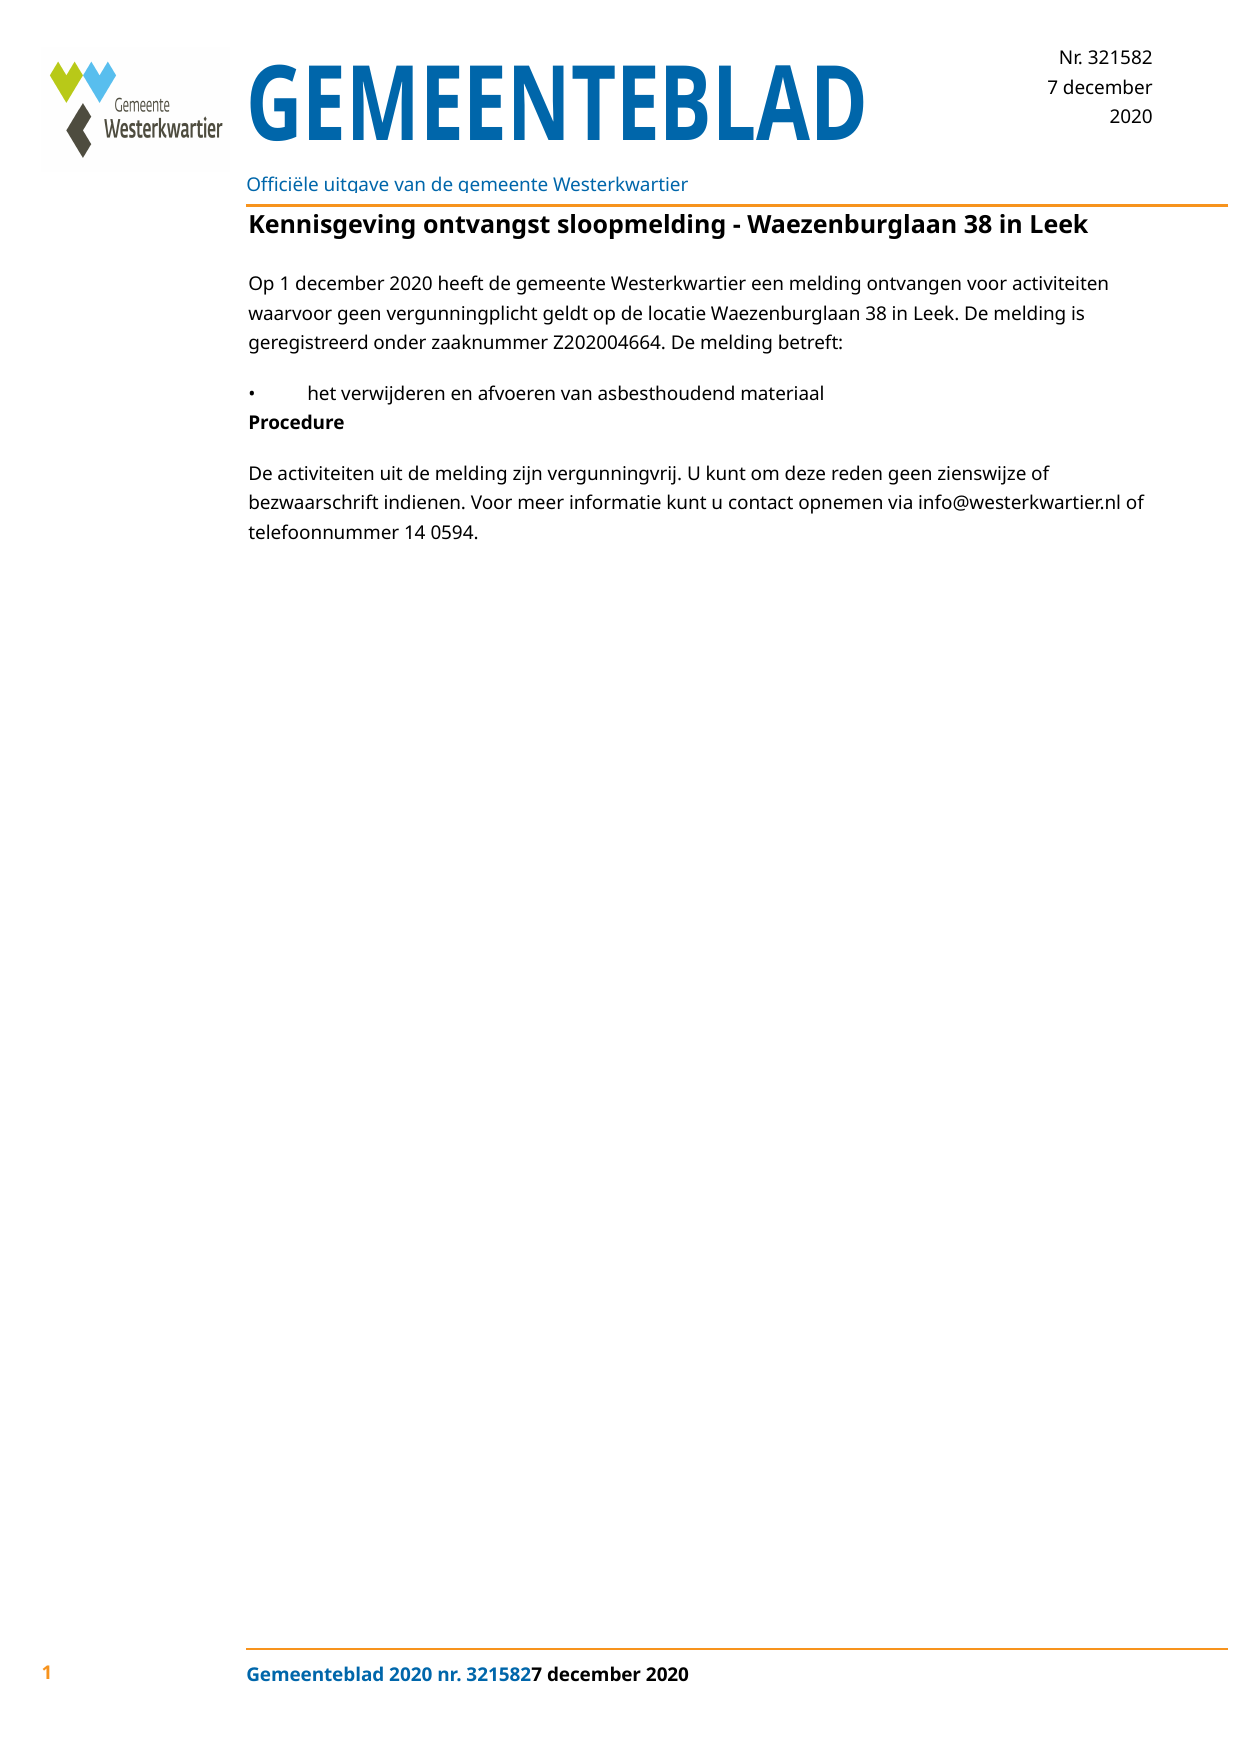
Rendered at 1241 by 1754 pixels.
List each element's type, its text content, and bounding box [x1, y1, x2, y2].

list het verwijderen en afvoeren van asbesthoudend materiaal [248, 380, 1152, 406]
text Procedure [248, 409, 1152, 435]
picture [41, 47, 231, 172]
text De activiteiten uit de melding zijn vergunningvrij. U kunt om deze reden geen zienswijze of bezwaarschrift indienen. Voor meer informatie kunt u contact opnemen via info@westerkwartier.nl of telefoonnummer 14 0594. [248, 460, 1152, 545]
text Op 1 december 2020 heeft de gemeente Westerkwartier een melding ontvangen voor activiteiten waarvoor geen vergunningplicht geldt op de locatie Waezenburglaan 38 in Leek. De melding is geregistreerd onder zaaknummer Z202004664. De melding betreft: [248, 270, 1152, 355]
text Kennisgeving ontvangst sloopmelding - Waezenburglaan 38 in Leek [248, 207, 1152, 241]
